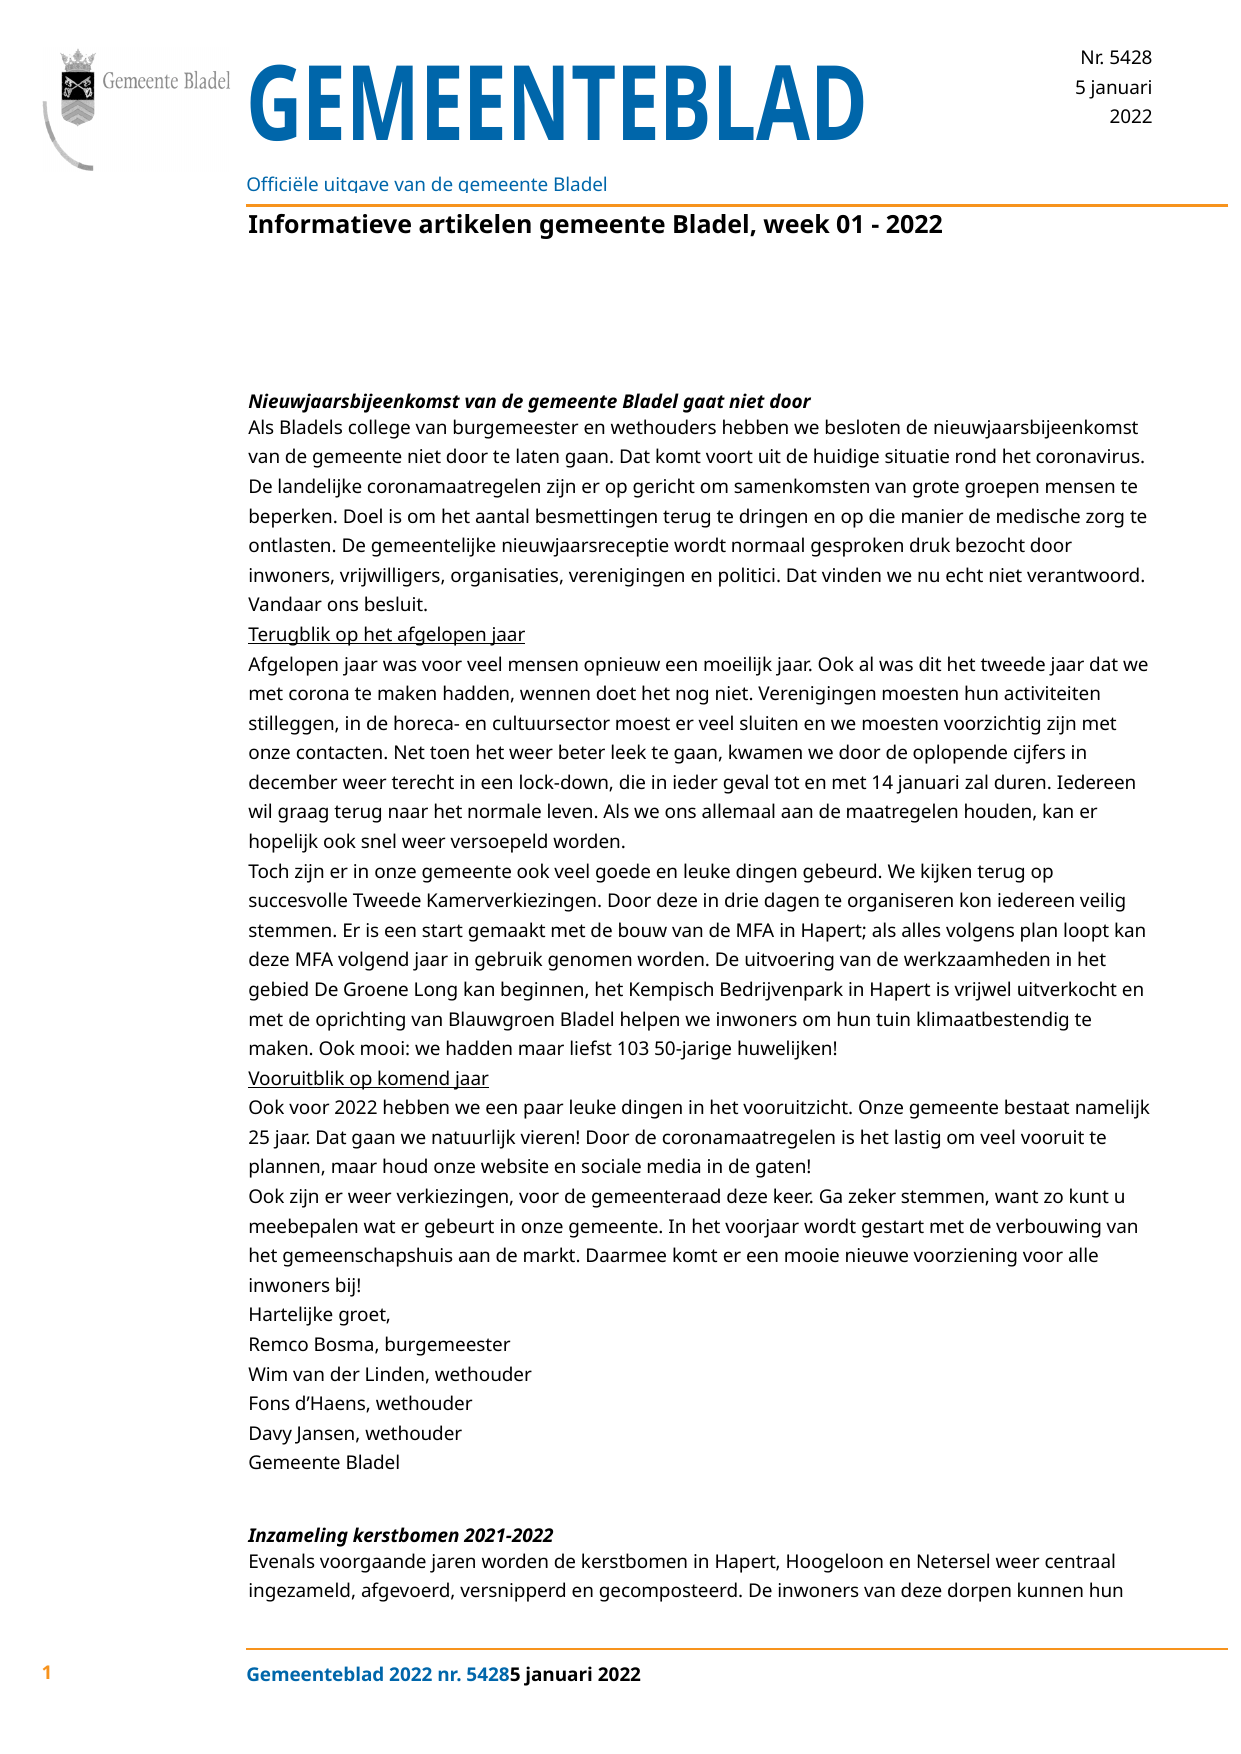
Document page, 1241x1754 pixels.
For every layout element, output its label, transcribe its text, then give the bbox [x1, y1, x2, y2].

text Hartelijke groet, [248, 1302, 1152, 1327]
text Davy Jansen, wethouder [248, 1420, 1152, 1446]
text Ook zijn er weer verkiezingen, voor de gemeenteraad deze keer. Ga zeker stemmen, want zo kunt u meebepalen wat er gebeurt in onze gemeente. In het voorjaar wordt gestart met de verbouwing van het gemeenschapshuis aan de markt. Daarmee komt er een mooie nieuwe voorziening voor alle inwoners bij! [248, 1183, 1152, 1298]
text Als Bladels college van burgemeester en wethouders hebben we besloten de nieuwjaarsbijeenkomst van de gemeente niet door te laten gaan. Dat komt voort uit de huidige situatie rond het coronavirus. De landelijke coronamaatregelen zijn er op gericht om samenkomsten van grote groepen mensen te beperken. Doel is om het aantal besmettingen terug te dringen en op die manier de medische zorg te ontlasten. De gemeentelijke nieuwjaarsreceptie wordt normaal gesproken druk bezocht door inwoners, vrijwilligers, organisaties, verenigingen en politici. Dat vinden we nu echt niet verantwoord. Vandaar ons besluit. [248, 414, 1152, 617]
text Terugblik op het afgelopen jaar [248, 621, 1152, 647]
text Wim van der Linden, wethouder [248, 1361, 1152, 1387]
text Nieuwjaarsbijeenkomst van de gemeente Bladel gaat niet door [248, 388, 1152, 414]
text Remco Bosma, burgemeester [248, 1331, 1152, 1357]
text Afgelopen jaar was voor veel mensen opnieuw een moeilijk jaar. Ook al was dit het tweede jaar dat we met corona te maken hadden, wennen doet het nog niet. Verenigingen moesten hun activiteiten stilleggen, in de horeca- en cultuursector moest er veel sluiten en we moesten voorzichtig zijn met onze contacten. Net toen het weer beter leek te gaan, kwamen we door de oplopende cijfers in december weer terecht in een lock-down, die in ieder geval tot en met 14 januari zal duren. Iedereen wil graag terug naar het normale leven. Als we ons allemaal aan de maatregelen houden, kan er hopelijk ook snel weer versoepeld worden. [248, 651, 1152, 854]
text Fons d’Haens, wethouder [248, 1390, 1152, 1416]
text Gemeente Bladel [248, 1449, 1152, 1475]
text Toch zijn er in onze gemeente ook veel goede en leuke dingen gebeurd. We kijken terug op succesvolle Tweede Kamerverkiezingen. Door deze in drie dagen te organiseren kon iedereen veilig stemmen. Er is een start gemaakt met de bouw van de MFA in Hapert; als alles volgens plan loopt kan deze MFA volgend jaar in gebruik genomen worden. De uitvoering van de werkzaamheden in het gebied De Groene Long kan beginnen, het Kempisch Bedrijvenpark in Hapert is vrijwel uitverkocht en met de oprichting van Blauwgroen Bladel helpen we inwoners om hun tuin klimaatbestendig te maken. Ook mooi: we hadden maar liefst 103 50-jarige huwelijken! [248, 858, 1152, 1061]
text Inzameling kerstbomen 2021-2022 [248, 1522, 1152, 1548]
text Evenals voorgaande jaren worden de kerstbomen in Hapert, Hoogeloon en Netersel weer centraal ingezameld, afgevoerd, versnipperd en gecomposteerd. De inwoners van deze dorpen kunnen hun [248, 1548, 1152, 1603]
text Informatieve artikelen gemeente Bladel, week 01 - 2022 [248, 207, 1152, 241]
text Vooruitblik op komend jaar [248, 1065, 1152, 1091]
text Ook voor 2022 hebben we een paar leuke dingen in het vooruitzicht. Onze gemeente bestaat namelijk 25 jaar. Dat gaan we natuurlijk vieren! Door de coronamaatregelen is het lastig om veel vooruit te plannen, maar houd onze website en sociale media in de gaten! [248, 1094, 1152, 1179]
picture [41, 47, 231, 172]
